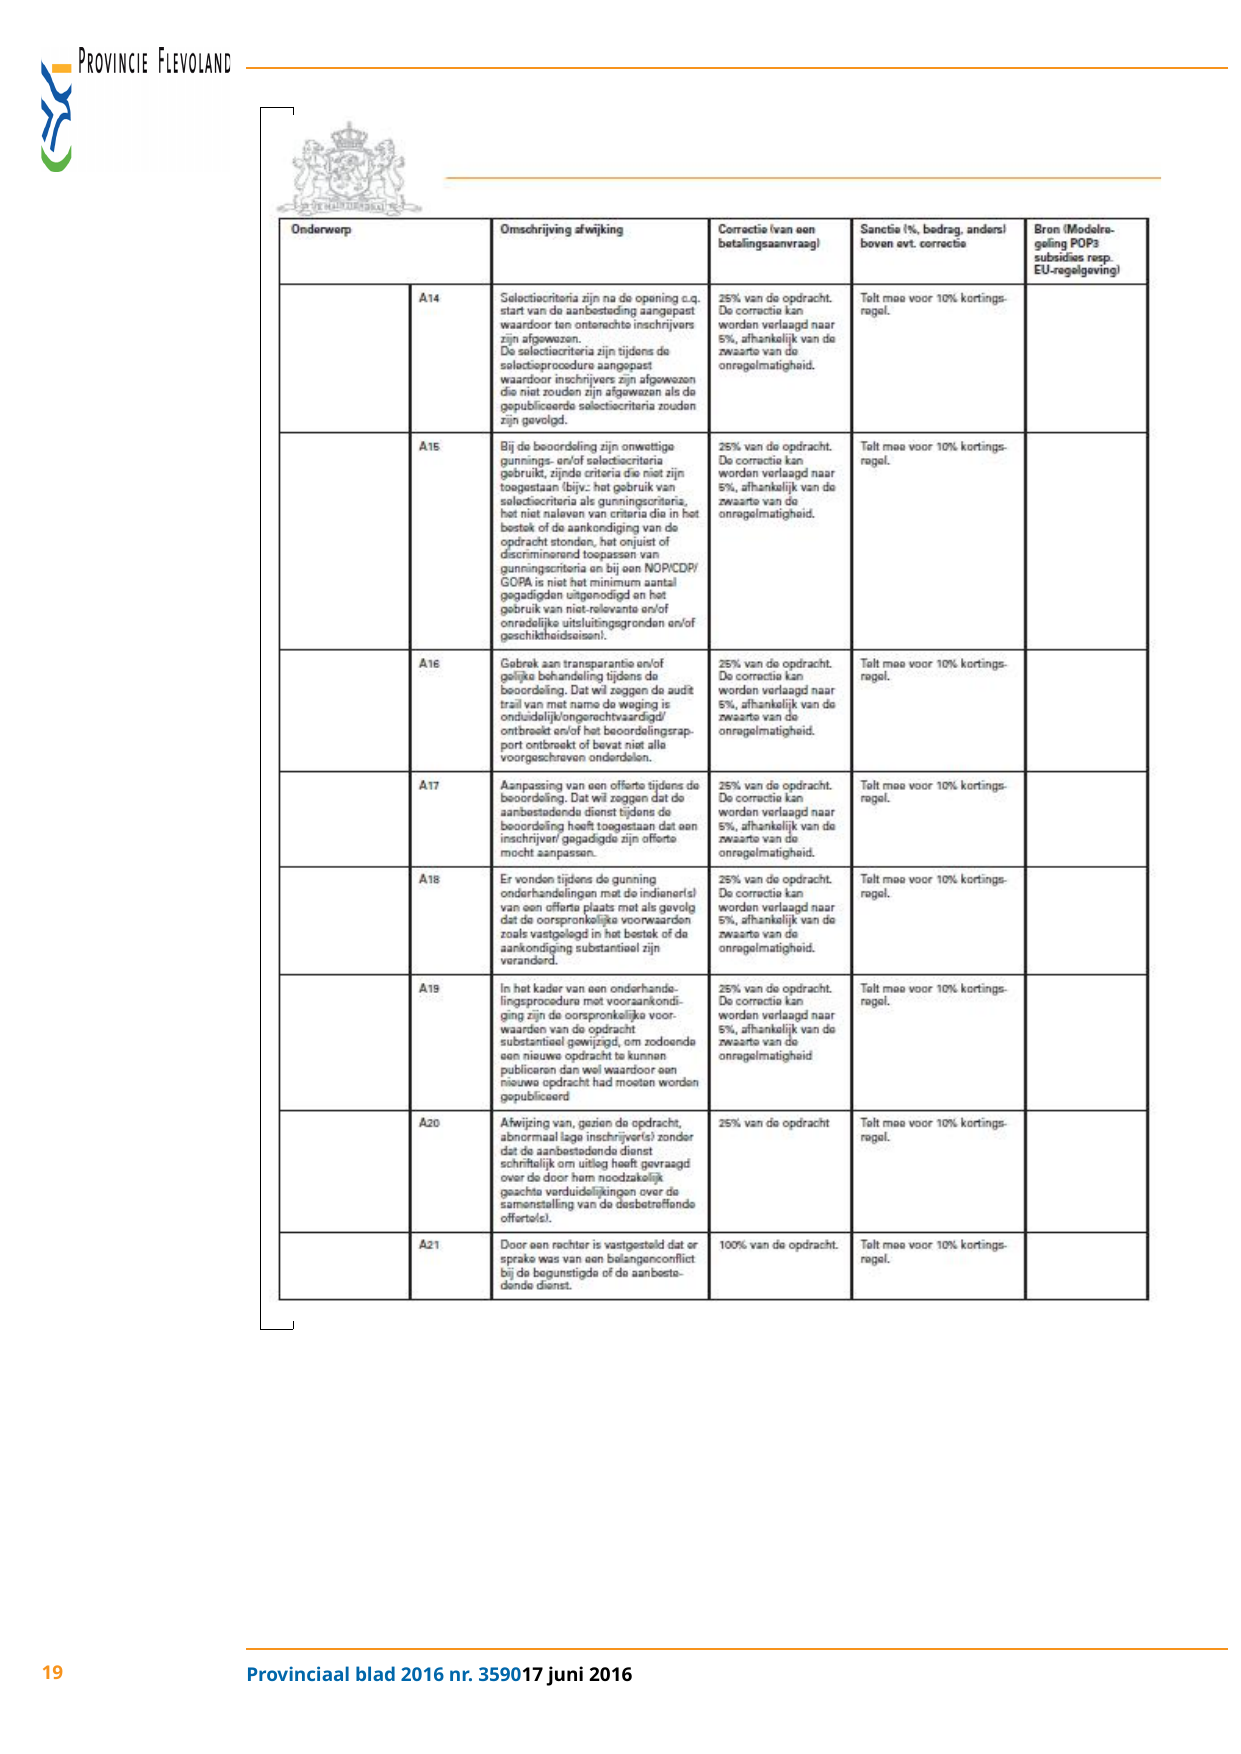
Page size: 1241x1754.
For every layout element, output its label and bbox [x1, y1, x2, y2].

picture [268, 115, 1162, 1321]
picture [41, 47, 231, 172]
